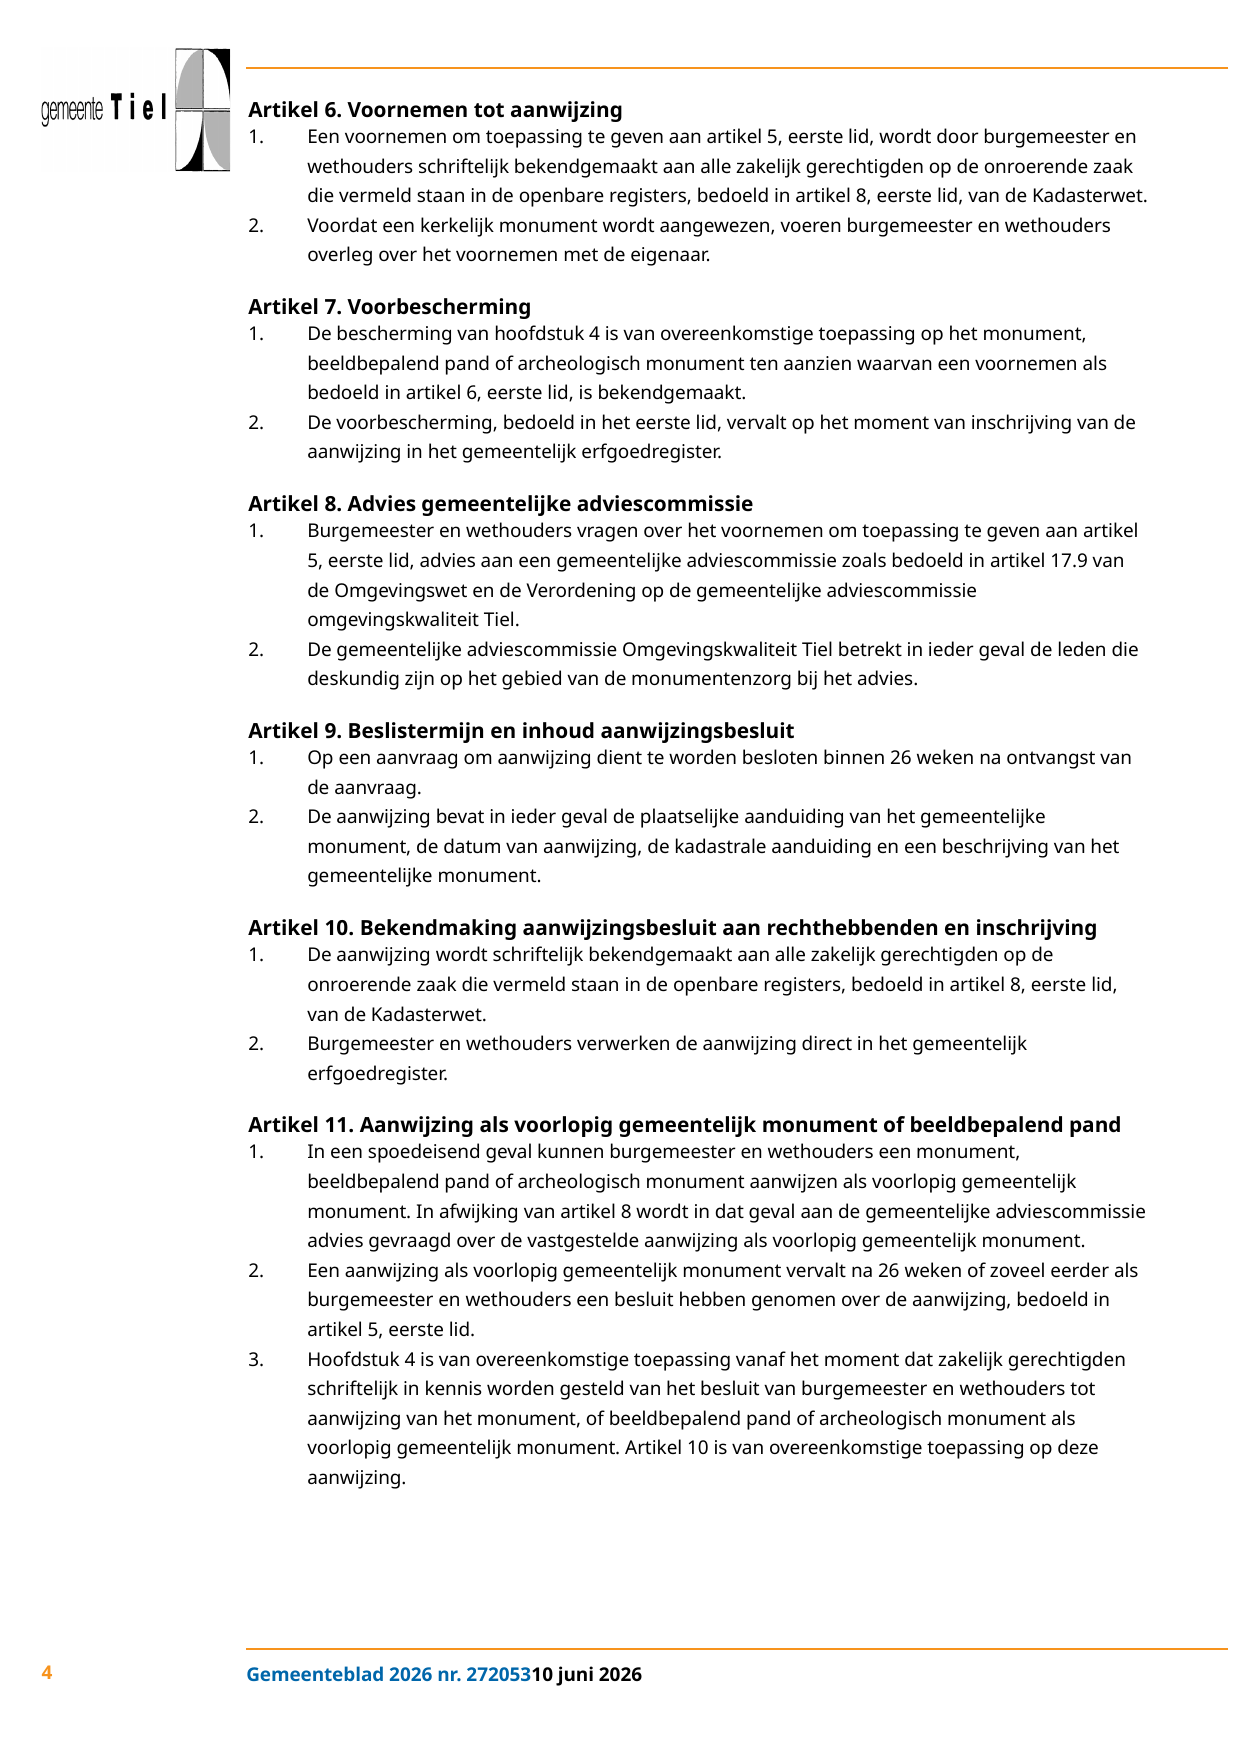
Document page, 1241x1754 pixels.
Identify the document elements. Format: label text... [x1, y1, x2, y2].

list De aanwijzing bevat in ieder geval de plaatselijke aanduiding van het gemeentelijke monument, de datum van aanwijzing, de kadastrale aanduiding en een beschrijving van het gemeentelijke monument. [248, 803, 1152, 888]
list Een voornemen om toepassing te geven aan artikel 5, eerste lid, wordt door burgemeester en wethouders schriftelijk bekendgemaakt aan alle zakelijk gerechtigden op de onroerende zaak die vermeld staan in de openbare registers, bedoeld in artikel 8, eerste lid, van de Kadasterwet. [248, 123, 1152, 208]
text Artikel 9. Beslistermijn en inhoud aanwijzingsbesluit [248, 716, 1152, 744]
list Op een aanvraag om aanwijzing dient te worden besloten binnen 26 weken na ontvangst van de aanvraag. [248, 744, 1152, 800]
list Voordat een kerkelijk monument wordt aangewezen, voeren burgemeester en wethouders overleg over het voornemen met de eigenaar. [248, 212, 1152, 267]
text Artikel 8. Advies gemeentelijke adviescommissie [248, 489, 1152, 518]
list Een aanwijzing als voorlopig gemeentelijk monument vervalt na 26 weken of zoveel eerder als burgemeester en wethouders een besluit hebben genomen over de aanwijzing, bedoeld in artikel 5, eerste lid. [248, 1257, 1152, 1342]
text Artikel 7. Voorbescherming [248, 292, 1152, 320]
text Artikel 11. Aanwijzing als voorlopig gemeentelijk monument of beeldbepalend pand [248, 1110, 1152, 1139]
text Artikel 10. Bekendmaking aanwijzingsbesluit aan rechthebbenden en inschrijving [248, 913, 1152, 942]
list In een spoedeisend geval kunnen burgemeester en wethouders een monument, beeldbepalend pand of archeologisch monument aanwijzen als voorlopig gemeentelijk monument. In afwijking van artikel 8 wordt in dat geval aan de gemeentelijke adviescommissie advies gevraagd over de vastgestelde aanwijzing als voorlopig gemeentelijk monument. [248, 1139, 1152, 1253]
list De bescherming van hoofdstuk 4 is van overeenkomstige toepassing op het monument, beeldbepalend pand of archeologisch monument ten aanzien waarvan een voornemen als bedoeld in artikel 6, eerste lid, is bekendgemaakt. [248, 320, 1152, 405]
list De voorbescherming, bedoeld in het eerste lid, vervalt op het moment van inschrijving van de aanwijzing in het gemeentelijk erfgoedregister. [248, 409, 1152, 464]
list Burgemeester en wethouders verwerken de aanwijzing direct in het gemeentelijk erfgoedregister. [248, 1030, 1152, 1086]
list Burgemeester en wethouders vragen over het voornemen om toepassing te geven aan artikel 5, eerste lid, advies aan een gemeentelijke adviescommissie zoals bedoeld in artikel 17.9 van de Omgevingswet en de Verordening op de gemeentelijke adviescommissie omgevingskwaliteit Tiel. [248, 518, 1152, 632]
text Artikel 6. Voornemen tot aanwijzing [248, 95, 1152, 123]
list De gemeentelijke adviescommissie Omgevingskwaliteit Tiel betrekt in ieder geval de leden die deskundig zijn op het gebied van de monumentenzorg bij het advies. [248, 636, 1152, 691]
picture [41, 47, 231, 172]
list Hoofdstuk 4 is van overeenkomstige toepassing vanaf het moment dat zakelijk gerechtigden schriftelijk in kennis worden gesteld van het besluit van burgemeester en wethouders tot aanwijzing van het monument, of beeldbepalend pand of archeologisch monument als voorlopig gemeentelijk monument. Artikel 10 is van overeenkomstige toepassing op deze aanwijzing. [248, 1346, 1152, 1490]
list De aanwijzing wordt schriftelijk bekendgemaakt aan alle zakelijk gerechtigden op de onroerende zaak die vermeld staan in de openbare registers, bedoeld in artikel 8, eerste lid, van de Kadasterwet. [248, 942, 1152, 1026]
